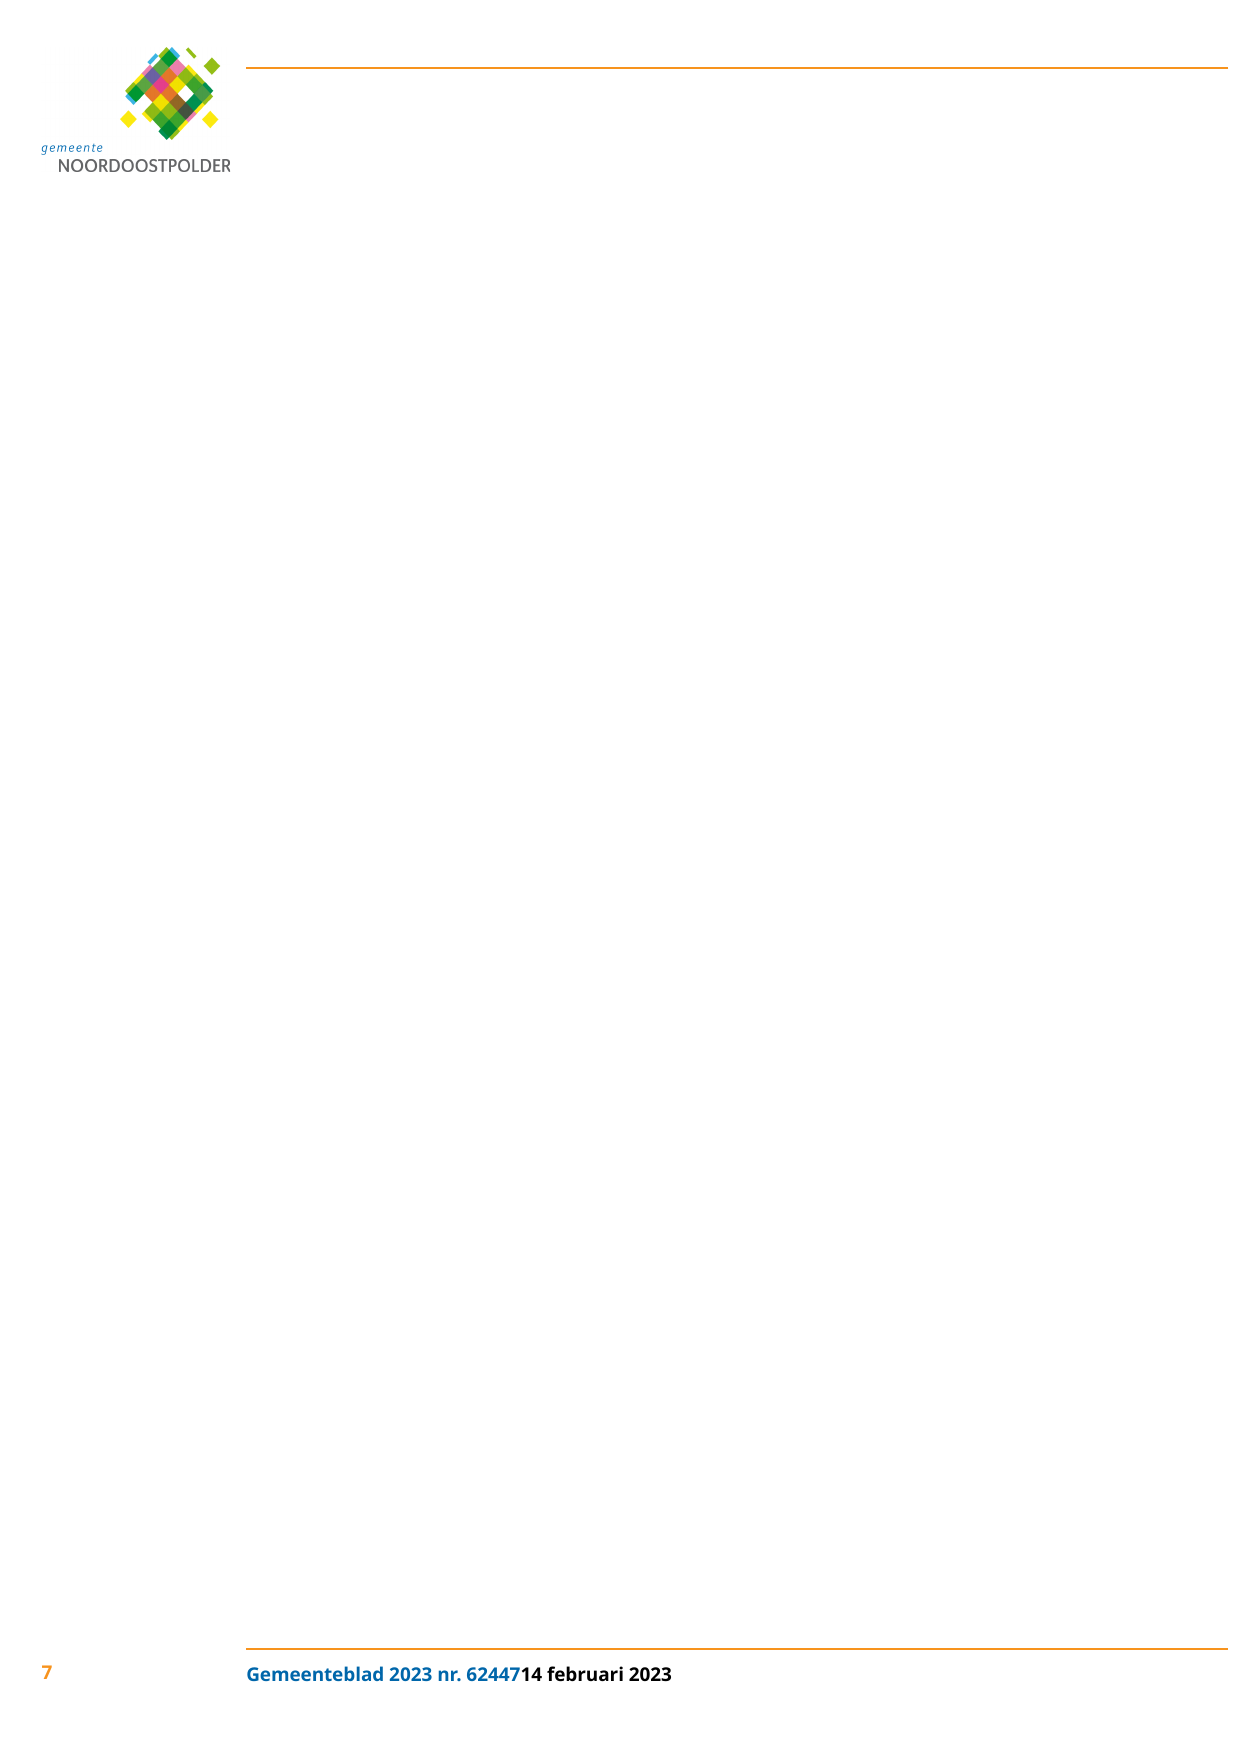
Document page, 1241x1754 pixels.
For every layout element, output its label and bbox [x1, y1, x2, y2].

picture [41, 47, 231, 172]
